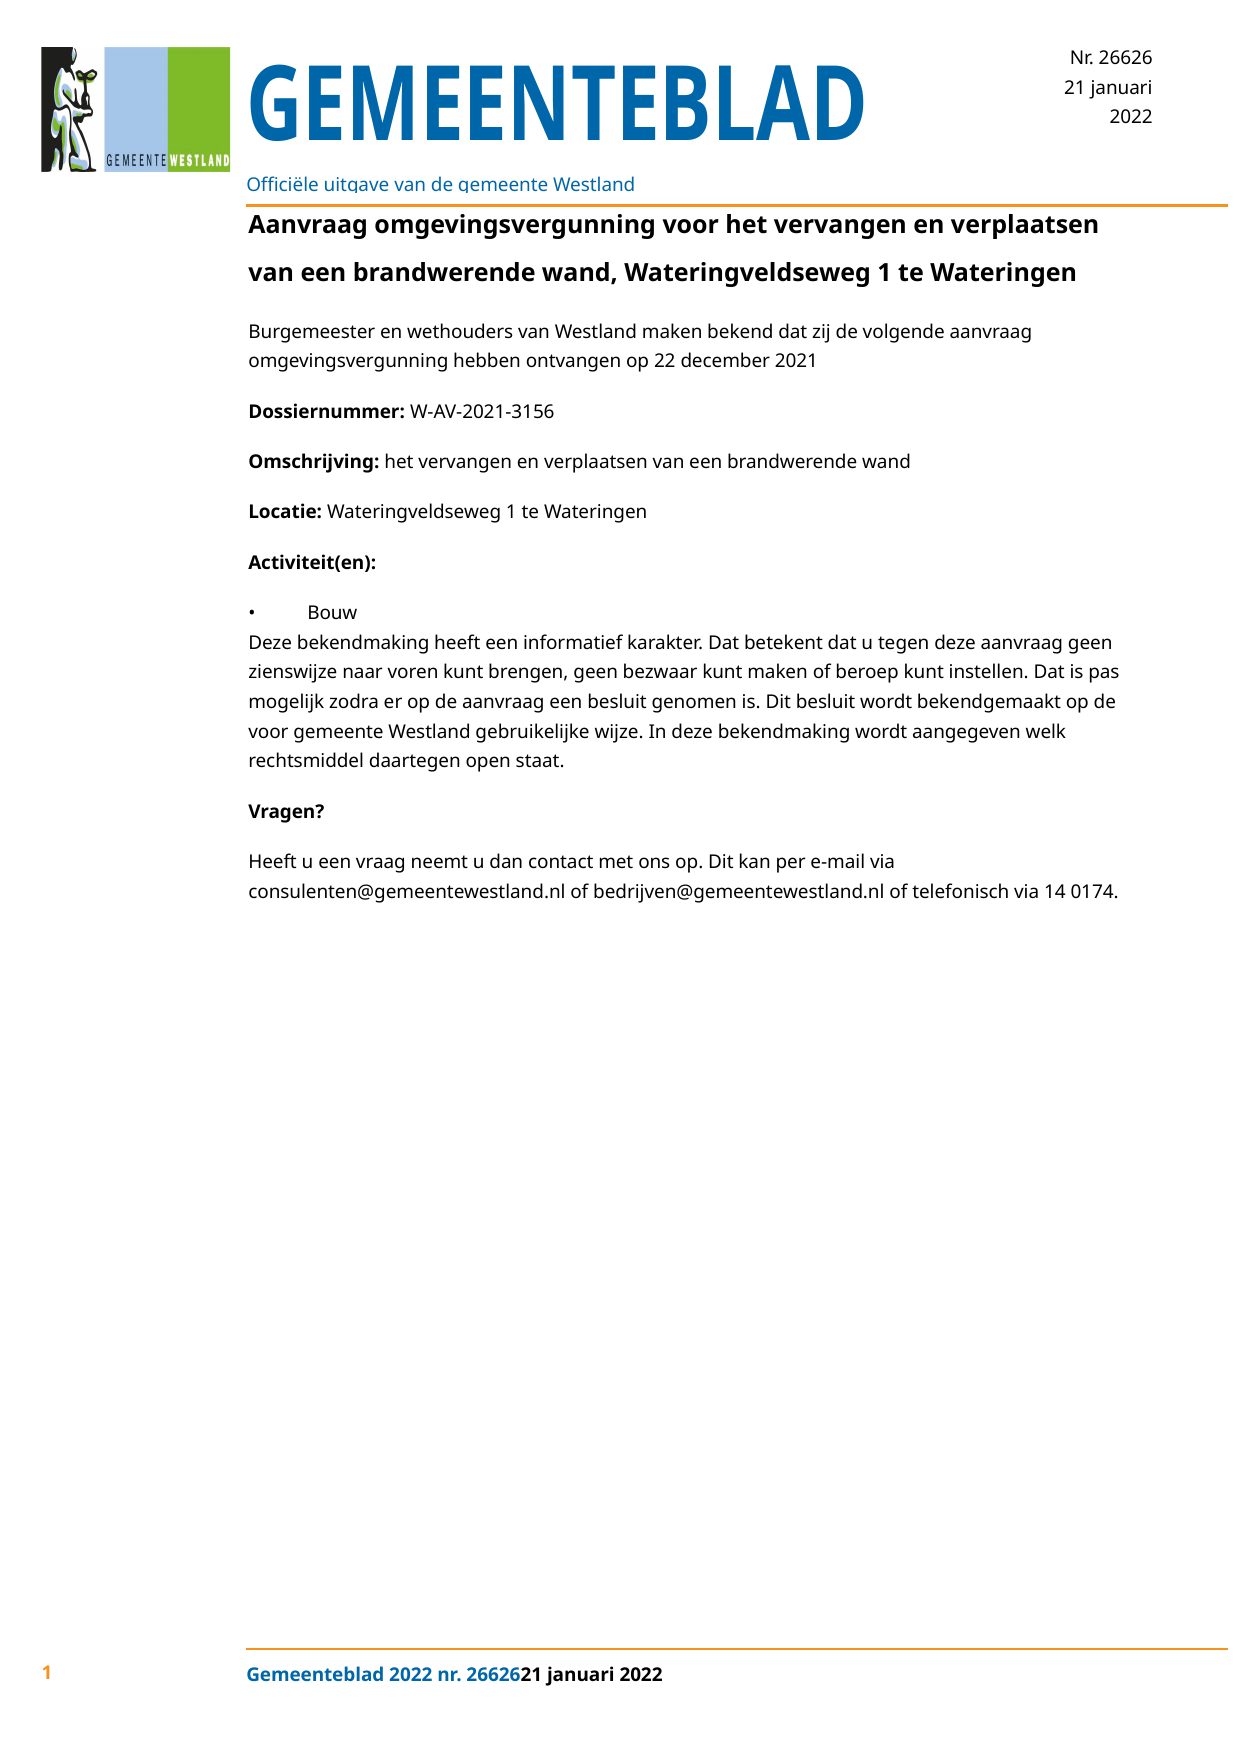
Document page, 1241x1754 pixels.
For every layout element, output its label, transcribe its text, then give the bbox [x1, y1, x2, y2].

text Heeft u een vraag neemt u dan contact met ons op. Dit kan per e-mail via consulenten@gemeentewestland.nl of bedrijven@gemeentewestland.nl of telefonisch via 14 0174. [248, 848, 1152, 904]
text Aanvraag omgevingsvergunning voor het vervangen en verplaatsen van een brandwerende wand, Wateringveldseweg 1 te Wateringen [248, 207, 1152, 288]
text Dossiernummer: W-AV-2021-3156 [248, 398, 1152, 424]
list Bouw [248, 599, 1152, 625]
text Activiteit(en): [248, 549, 1152, 575]
text Locatie: Wateringveldseweg 1 te Wateringen [248, 499, 1152, 524]
text Burgemeester en wethouders van Westland maken bekend dat zij de volgende aanvraag omgevingsvergunning hebben ontvangen op 22 december 2021 [248, 318, 1152, 373]
text Omschrijving: het vervangen en verplaatsen van een brandwerende wand [248, 448, 1152, 474]
text Vragen? [248, 798, 1152, 824]
picture [41, 47, 231, 172]
text Deze bekendmaking heeft een informatief karakter. Dat betekent dat u tegen deze aanvraag geen zienswijze naar voren kunt brengen, geen bezwaar kunt maken of beroep kunt instellen. Dat is pas mogelijk zodra er op de aanvraag een besluit genomen is. Dit besluit wordt bekendgemaakt op de voor gemeente Westland gebruikelijke wijze. In deze bekendmaking wordt aangegeven welk rechtsmiddel daartegen open staat. [248, 629, 1152, 773]
